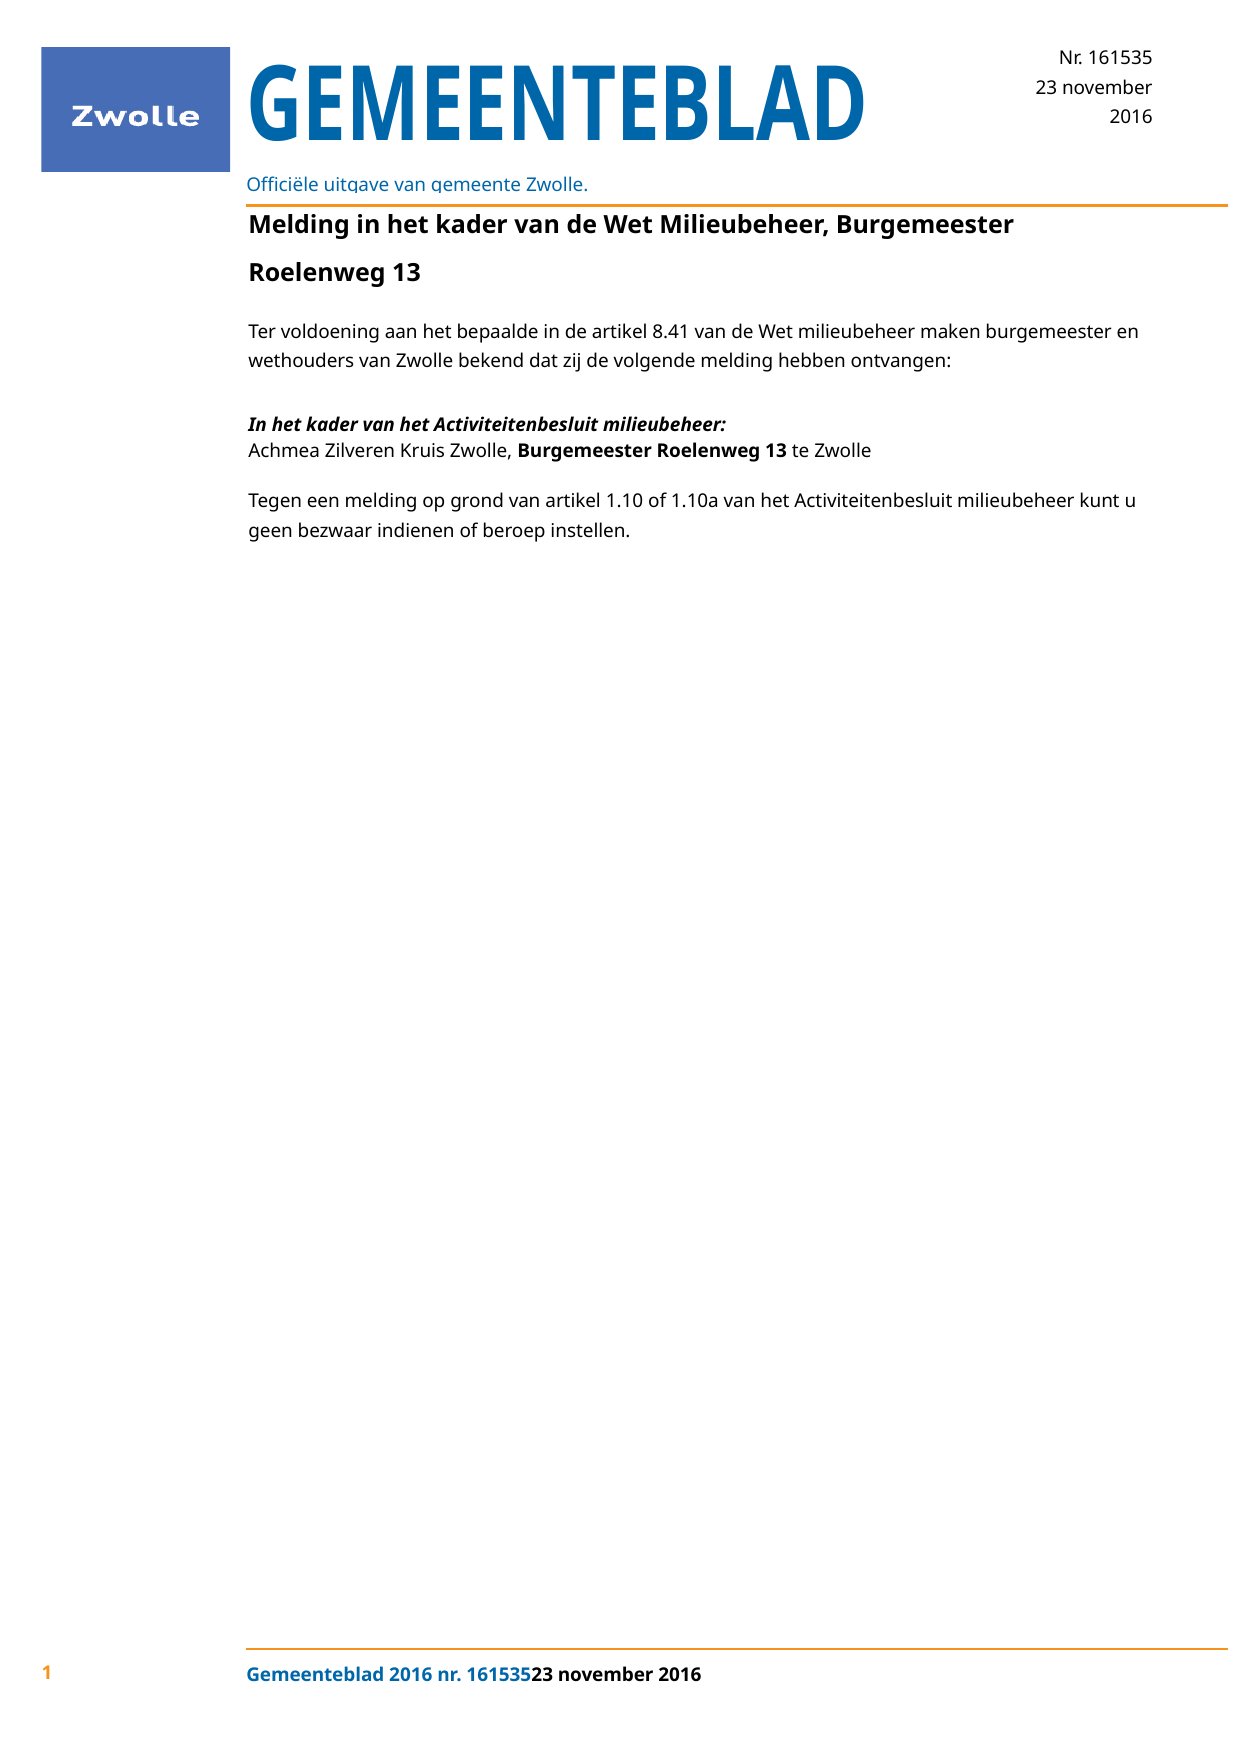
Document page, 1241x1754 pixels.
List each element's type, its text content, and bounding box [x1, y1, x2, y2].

text In het kader van het Activiteitenbesluit milieubeheer: [248, 411, 1152, 437]
text Tegen een melding op grond van artikel 1.10 of 1.10a van het Activiteitenbesluit milieubeheer kunt u geen bezwaar indienen of beroep instellen. [248, 488, 1152, 543]
text Achmea Zilveren Kruis Zwolle, Burgemeester Roelenweg 13 te Zwolle [248, 437, 1152, 463]
text Ter voldoening aan het bepaalde in de artikel 8.41 van de Wet milieubeheer maken burgemeester en wethouders van Zwolle bekend dat zij de volgende melding hebben ontvangen: [248, 318, 1152, 373]
picture [41, 47, 231, 172]
text Melding in het kader van de Wet Milieubeheer, Burgemeester Roelenweg 13 [248, 207, 1152, 288]
